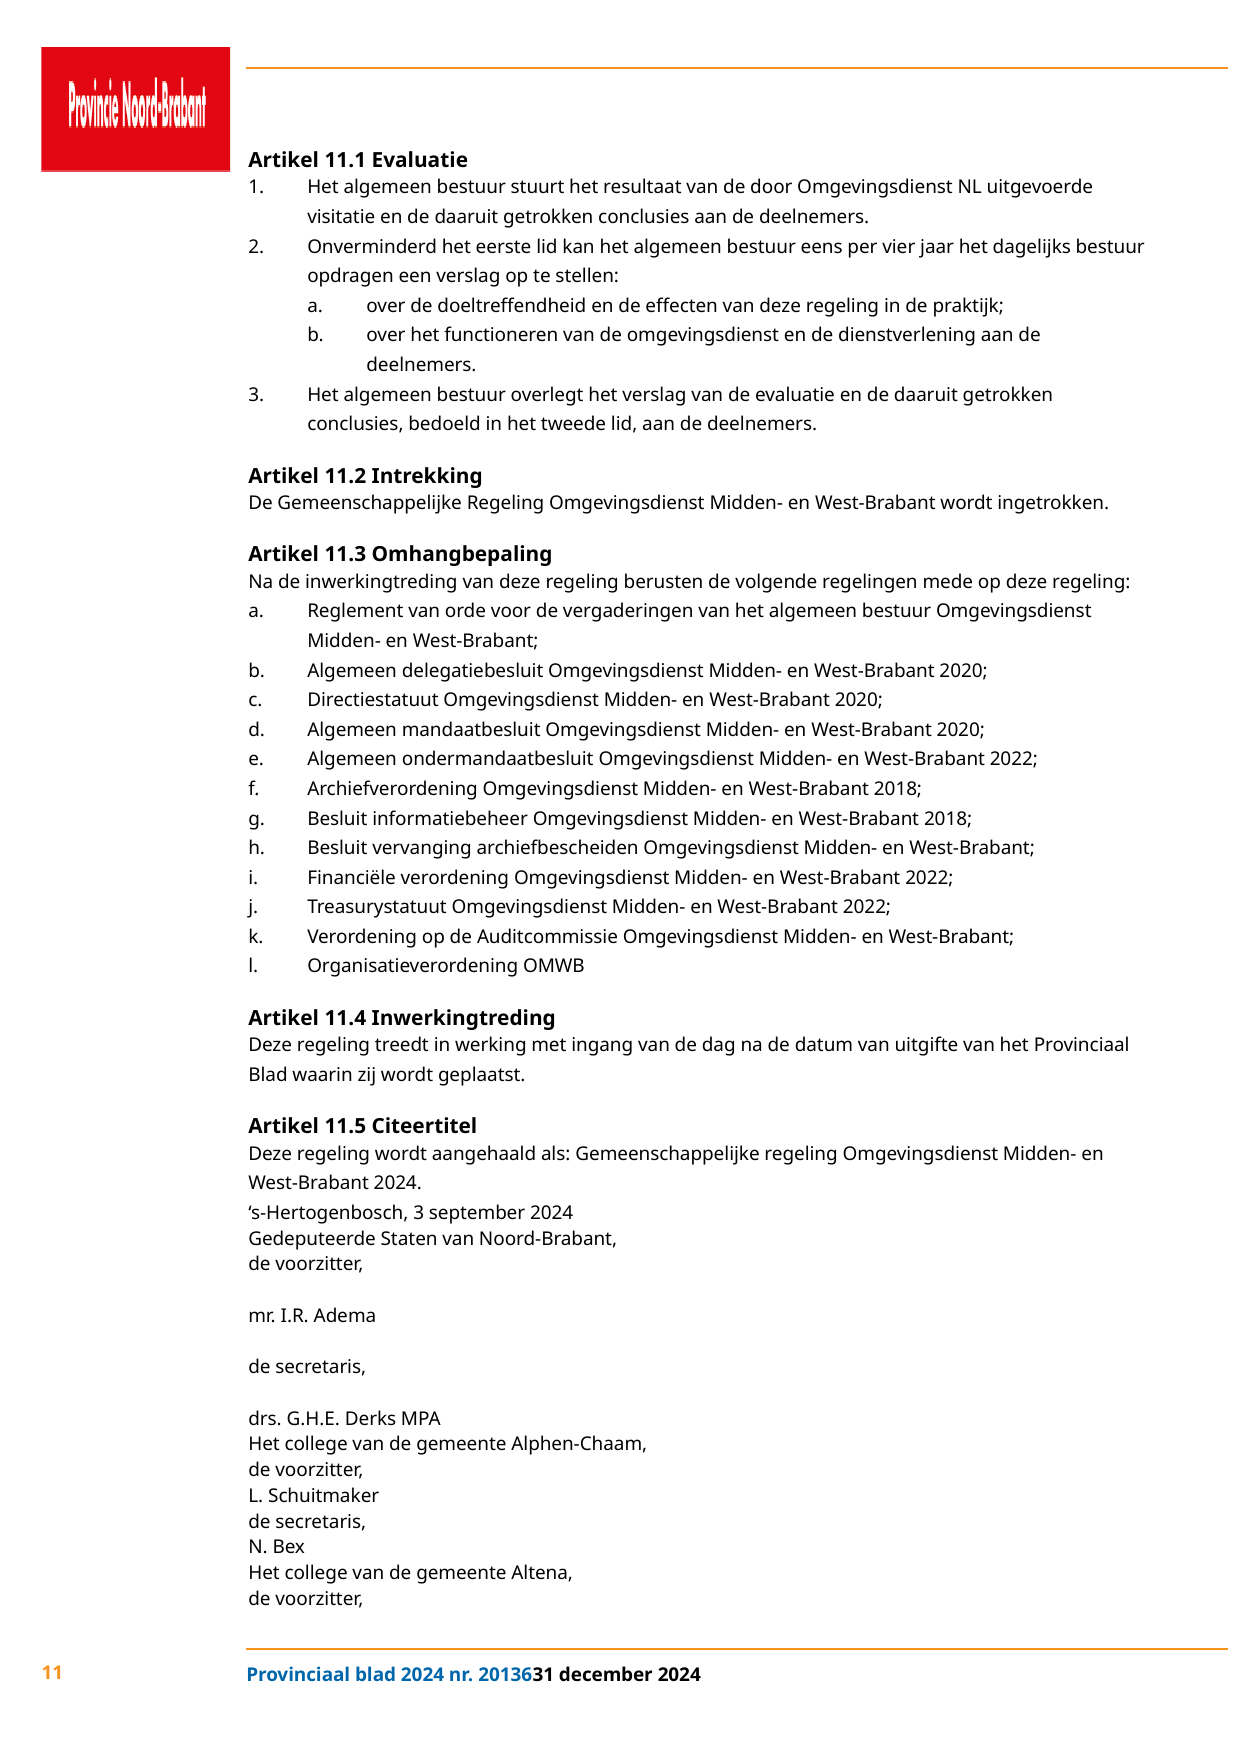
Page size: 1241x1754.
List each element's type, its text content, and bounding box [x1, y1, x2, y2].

text de voorzitter, [248, 1456, 1152, 1482]
list Directiestatuut Omgevingsdienst Midden- en West-Brabant 2020; [248, 686, 1152, 712]
text Artikel 11.3 Omhangbepaling [248, 539, 1152, 568]
text de voorzitter, [248, 1251, 1152, 1276]
text Deze regeling treedt in werking met ingang van de dag na de datum van uitgifte van het Provinciaal Blad waarin zij wordt geplaatst. [248, 1031, 1152, 1087]
text N. Bex [248, 1533, 1152, 1559]
text de secretaris, [248, 1508, 1152, 1533]
text mr. I.R. Adema [248, 1302, 1152, 1328]
text Artikel 11.1 Evaluatie [248, 145, 1152, 174]
list over het functioneren van de omgevingsdienst en de dienstverlening aan de deelnemers. [307, 322, 1152, 377]
text Artikel 11.5 Citeertitel [248, 1111, 1152, 1140]
list over de doeltreffendheid en de effecten van deze regeling in de praktijk; [307, 292, 1152, 318]
list Het algemeen bestuur overlegt het verslag van de evaluatie en de daaruit getrokken conclusies, bedoeld in het tweede lid, aan de deelnemers. [248, 381, 1152, 436]
text De Gemeenschappelijke Regeling Omgevingsdienst Midden- en West-Brabant wordt ingetrokken. [248, 489, 1152, 515]
text drs. G.H.E. Derks MPA [248, 1405, 1152, 1431]
list Organisatieverordening OMWB [248, 953, 1152, 978]
list Financiële verordening Omgevingsdienst Midden- en West-Brabant 2022; [248, 864, 1152, 889]
text Artikel 11.2 Intrekking [248, 461, 1152, 489]
text Het college van de gemeente Altena, [248, 1559, 1152, 1585]
list Het algemeen bestuur stuurt het resultaat van de door Omgevingsdienst NL uitgevoerde visitatie en de daaruit getrokken conclusies aan de deelnemers. [248, 174, 1152, 229]
text L. Schuitmaker [248, 1482, 1152, 1508]
list Verordening op de Auditcommissie Omgevingsdienst Midden- en West-Brabant; [248, 923, 1152, 949]
list Besluit vervanging archiefbescheiden Omgevingsdienst Midden- en West-Brabant; [248, 834, 1152, 860]
text de voorzitter, [248, 1585, 1152, 1611]
list Besluit informatiebeheer Omgevingsdienst Midden- en West-Brabant 2018; [248, 805, 1152, 830]
list Reglement van orde voor de vergaderingen van het algemeen bestuur Omgevingsdienst Midden- en West-Brabant; [248, 598, 1152, 653]
text Na de inwerkingtreding van deze regeling berusten de volgende regelingen mede op deze regeling: [248, 568, 1152, 594]
text Gedeputeerde Staten van Noord-Brabant, [248, 1225, 1152, 1251]
text de secretaris, [248, 1353, 1152, 1379]
list Treasurystatuut Omgevingsdienst Midden- en West-Brabant 2022; [248, 893, 1152, 919]
picture [41, 47, 231, 172]
list Archiefverordening Omgevingsdienst Midden- en West-Brabant 2018; [248, 775, 1152, 801]
text ‘s-Hertogenbosch, 3 september 2024 [248, 1199, 1152, 1225]
text Het college van de gemeente Alphen-Chaam, [248, 1431, 1152, 1456]
list Algemeen delegatiebesluit Omgevingsdienst Midden- en West-Brabant 2020; [248, 657, 1152, 682]
list Algemeen ondermandaatbesluit Omgevingsdienst Midden- en West-Brabant 2022; [248, 746, 1152, 771]
list Onverminderd het eerste lid kan het algemeen bestuur eens per vier jaar het dagelijks bestuur opdragen een verslag op te stellen: [248, 233, 1152, 288]
text Artikel 11.4 Inwerkingtreding [248, 1003, 1152, 1031]
list Algemeen mandaatbesluit Omgevingsdienst Midden- en West-Brabant 2020; [248, 716, 1152, 742]
text Deze regeling wordt aangehaald als: Gemeenschappelijke regeling Omgevingsdienst Midden- en West-Brabant 2024. [248, 1140, 1152, 1195]
